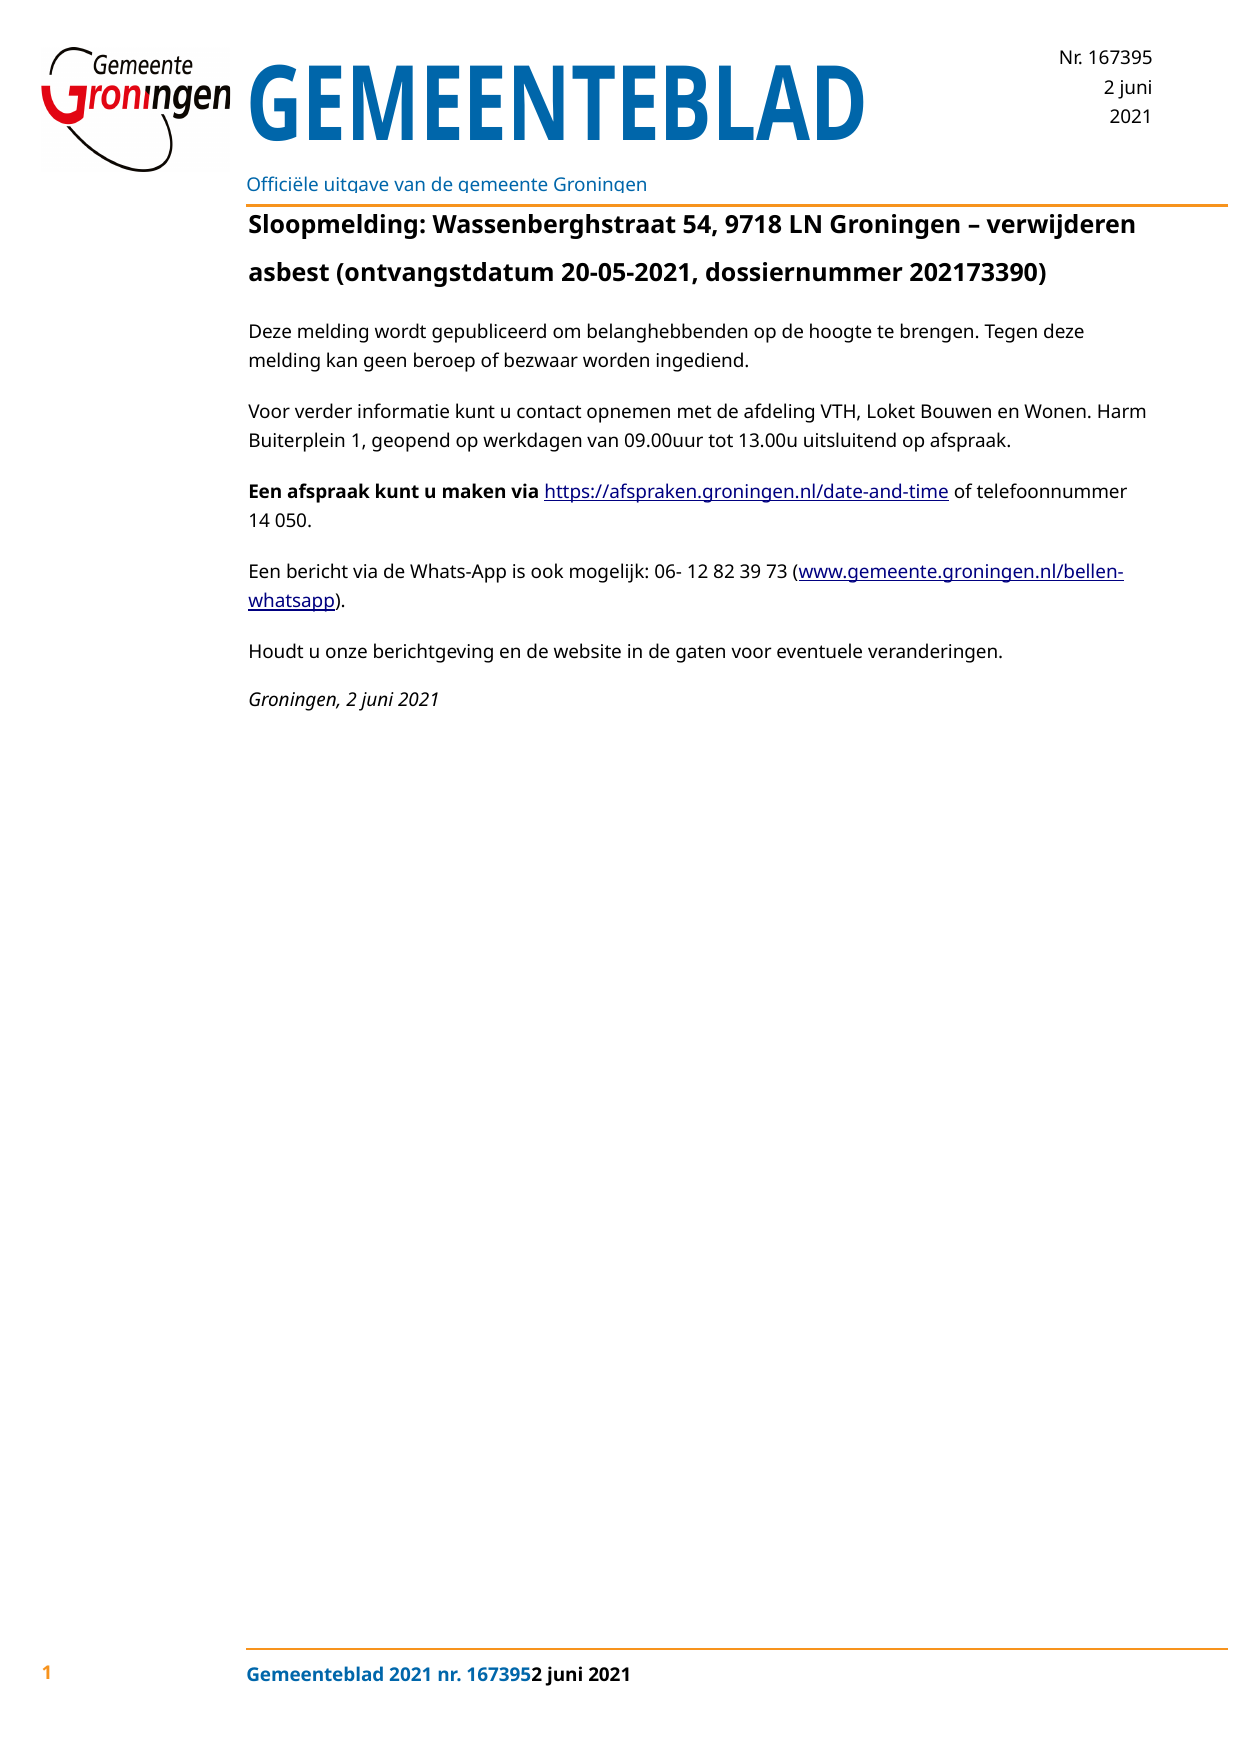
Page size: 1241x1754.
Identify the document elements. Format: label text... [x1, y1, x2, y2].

text Voor verder informatie kunt u contact opnemen met de afdeling VTH, Loket Bouwen en Wonen. Harm Buiterplein 1, geopend op werkdagen van 09.00uur tot 13.00u uitsluitend op afspraak. [248, 398, 1152, 453]
text Groningen, 2 juni 2021 [248, 686, 1152, 711]
text Een bericht via de Whats-App is ook mogelijk: 06- 12 82 39 73 (www.gemeente.groningen.nl/bellen-whatsapp). [248, 558, 1152, 613]
text Deze melding wordt gepubliceerd om belanghebbenden op de hoogte te brengen. Tegen deze melding kan geen beroep of bezwaar worden ingediend. [248, 318, 1152, 373]
text Houdt u onze berichtgeving en de website in de gaten voor eventuele veranderingen. [248, 638, 1152, 664]
picture [41, 47, 231, 172]
text Een afspraak kunt u maken via https://afspraken.groningen.nl/date-and-time of telefoonnummer 14 050. [248, 478, 1152, 533]
text Sloopmelding: Wassenberghstraat 54, 9718 LN Groningen – verwijderen asbest (ontvangstdatum 20-05-2021, dossiernummer 202173390) [248, 207, 1152, 288]
